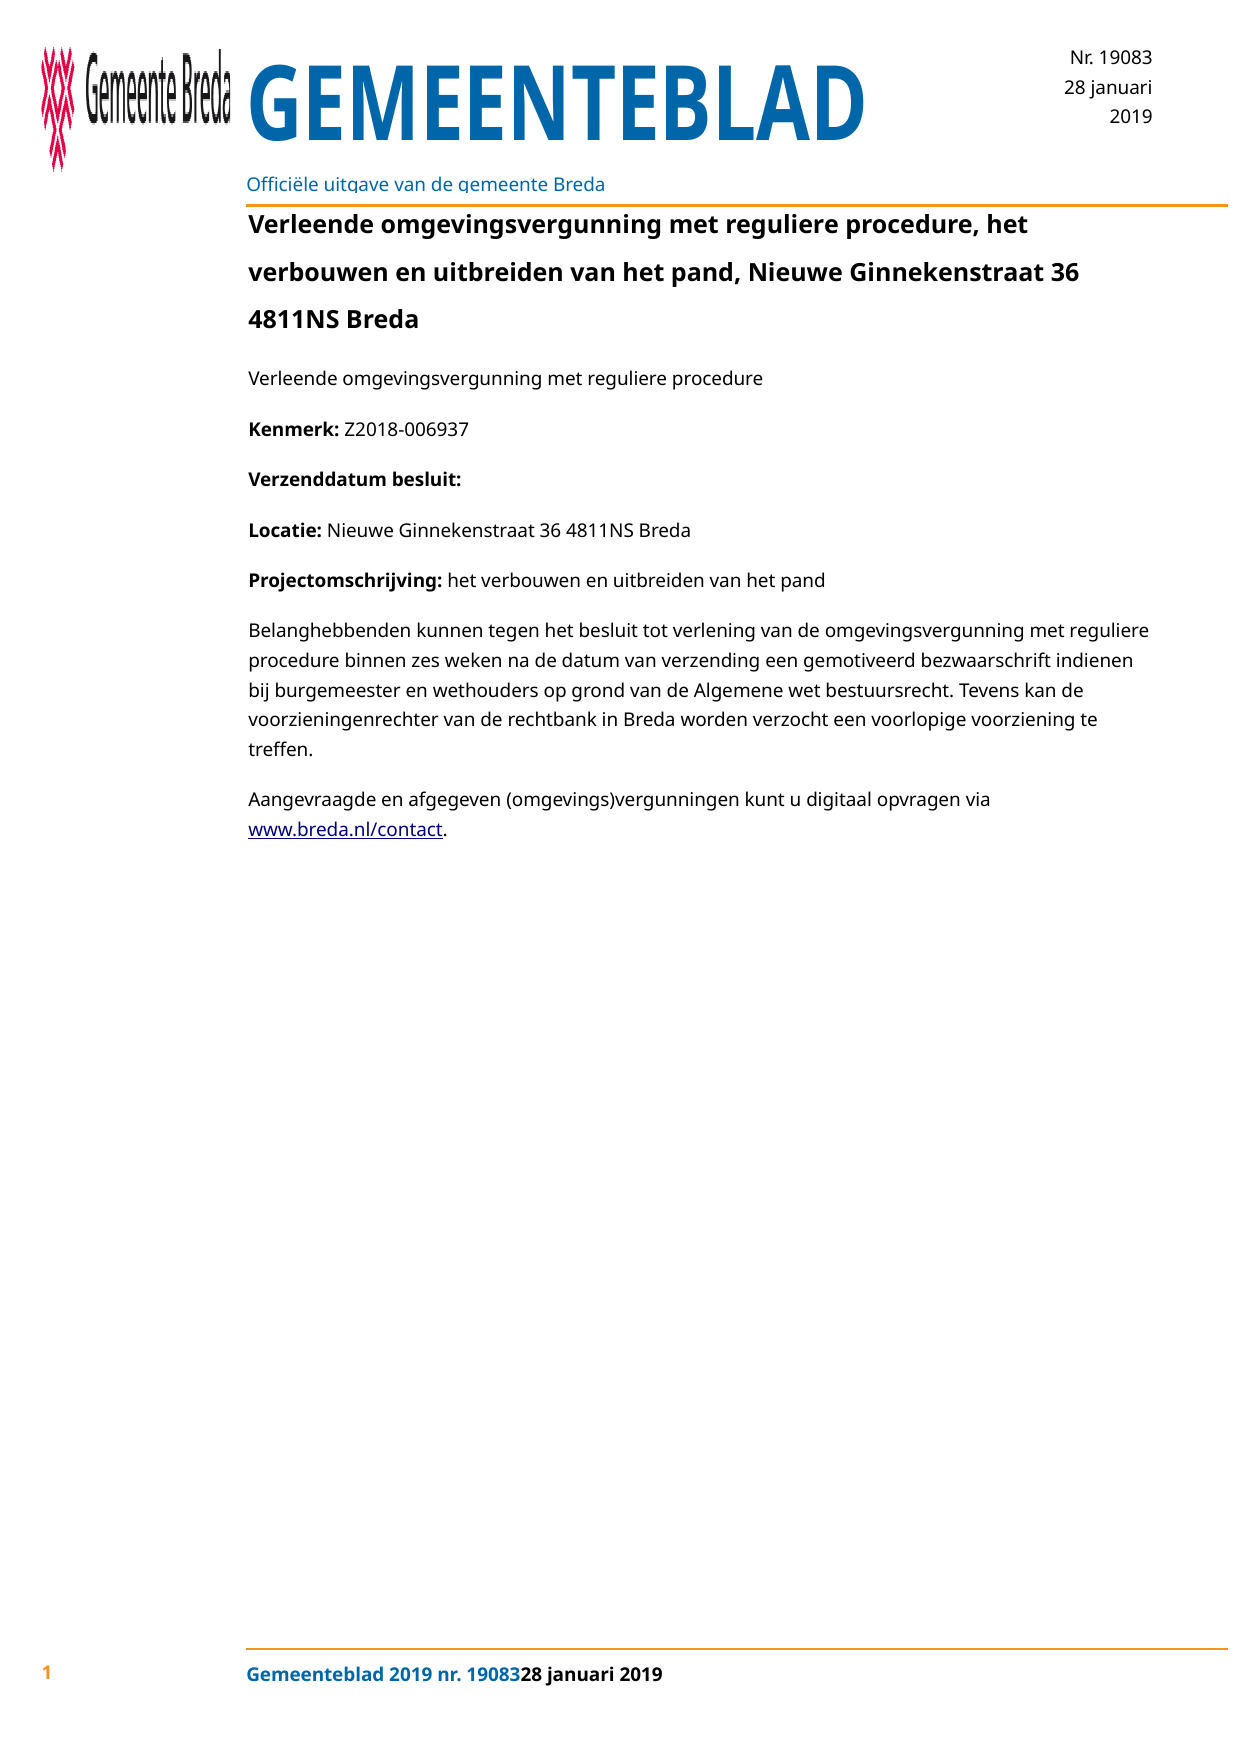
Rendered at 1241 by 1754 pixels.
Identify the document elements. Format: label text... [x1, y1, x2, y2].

text Projectomschrijving: het verbouwen en uitbreiden van het pand [248, 567, 1152, 593]
text Locatie: Nieuwe Ginnekenstraat 36 4811NS Breda [248, 517, 1152, 542]
text Kenmerk: Z2018-006937 [248, 416, 1152, 442]
text Belanghebbenden kunnen tegen het besluit tot verlening van de omgevingsvergunning met reguliere procedure binnen zes weken na de datum van verzending een gemotiveerd bezwaarschrift indienen bij burgemeester en wethouders op grond van de Algemene wet bestuursrecht. Tevens kan de voorzieningenrechter van de rechtbank in Breda worden verzocht een voorlopige voorziening te treffen. [248, 618, 1152, 762]
text Verleende omgevingsvergunning met reguliere procedure, het verbouwen en uitbreiden van het pand, Nieuwe Ginnekenstraat 36 4811NS Breda [248, 207, 1152, 336]
picture [41, 47, 231, 172]
text Verleende omgevingsvergunning met reguliere procedure [248, 366, 1152, 391]
text Aangevraagde en afgegeven (omgevings)vergunningen kunt u digitaal opvragen via www.breda.nl/contact. [248, 786, 1152, 842]
text Verzenddatum besluit: [248, 466, 1152, 492]
